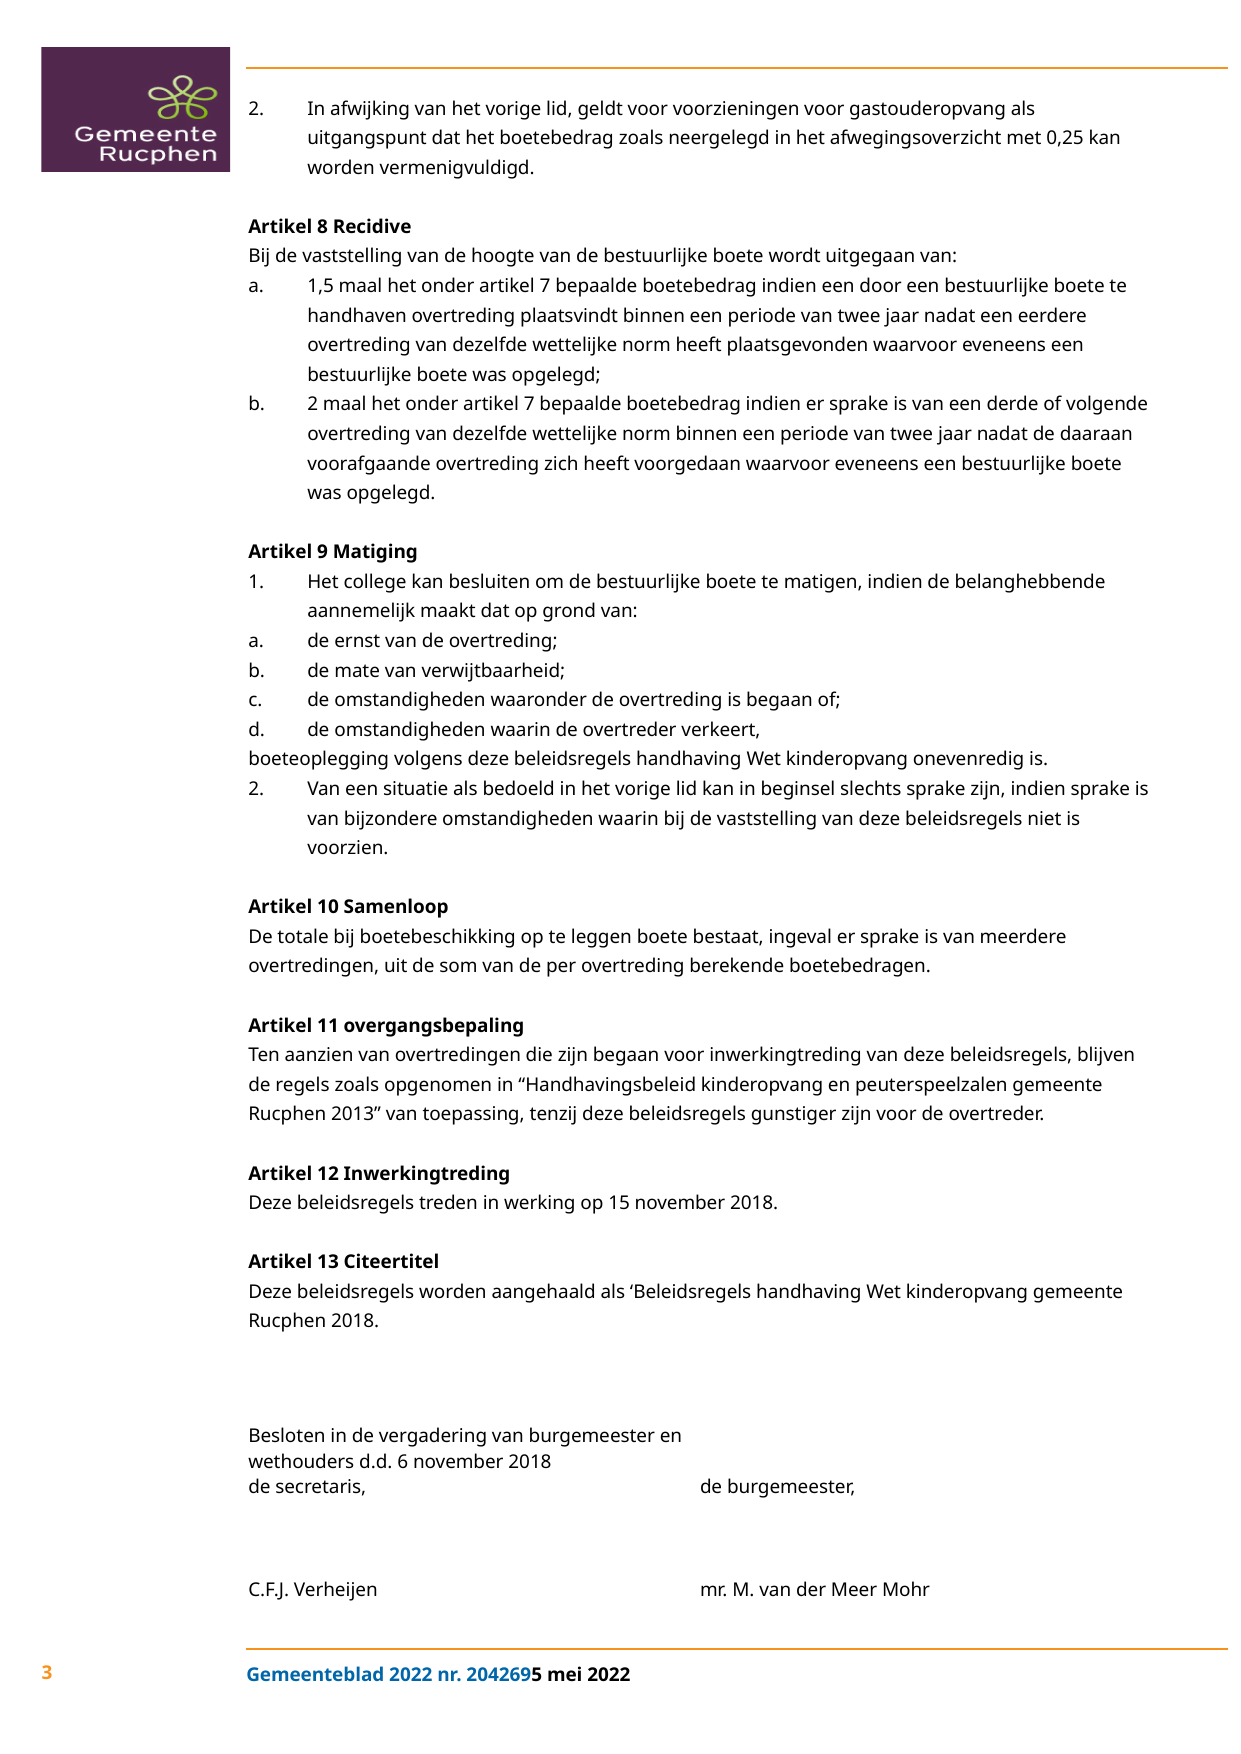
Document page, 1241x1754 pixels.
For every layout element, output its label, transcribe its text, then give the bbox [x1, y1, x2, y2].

table_cell wethouders d.d. 6 november 2018 [248, 1448, 1152, 1474]
text boeteoplegging volgens deze beleidsregels handhaving Wet kinderopvang onevenredig is. [248, 746, 1152, 771]
text De totale bij boetebeschikking op te leggen boete bestaat, ingeval er sprake is van meerdere overtredingen, uit de som van de per overtreding berekende boetebedragen. [248, 923, 1152, 978]
table_header Besloten in de vergadering van burgemeester en [248, 1422, 1152, 1448]
table_cell de secretaris, [248, 1474, 700, 1499]
list In afwijking van het vorige lid, geldt voor voorzieningen voor gastouderopvang als uitgangspunt dat het boetebedrag zoals neergelegd in het afwegingsoverzicht met 0,25 kan worden vermenigvuldigd. [248, 95, 1152, 180]
list 1,5 maal het onder artikel 7 bepaalde boetebedrag indien een door een bestuurlijke boete te handhaven overtreding plaatsvindt binnen een periode van twee jaar nadat een eerdere overtreding van dezelfde wettelijke norm heeft plaatsgevonden waarvoor eveneens een bestuurlijke boete was opgelegd; [248, 272, 1152, 387]
list de omstandigheden waaronder de overtreding is begaan of; [248, 686, 1152, 712]
list de ernst van de overtreding; [248, 627, 1152, 653]
table_cell [248, 1525, 1152, 1551]
list de omstandigheden waarin de overtreder verkeert, [248, 716, 1152, 742]
table_cell mr. M. van der Meer Mohr [700, 1577, 1152, 1602]
text Artikel 13 Citeertitel [248, 1248, 1152, 1274]
text Artikel 9 Matiging [248, 538, 1152, 564]
table_cell [248, 1551, 1152, 1577]
text Artikel 10 Samenloop [248, 893, 1152, 919]
list Het college kan besluiten om de bestuurlijke boete te matigen, indien de belanghebbende aannemelijk maakt dat op grond van: [248, 568, 1152, 623]
table_cell [248, 1500, 1152, 1525]
list Van een situatie als bedoeld in het vorige lid kan in beginsel slechts sprake zijn, indien sprake is van bijzondere omstandigheden waarin bij de vaststelling van deze beleidsregels niet is voorzien. [248, 775, 1152, 860]
text Deze beleidsregels worden aangehaald als ‘Beleidsregels handhaving Wet kinderopvang gemeente Rucphen 2018. [248, 1278, 1152, 1333]
table_cell de burgemeester, [700, 1474, 1152, 1499]
text Artikel 11 overgangsbepaling [248, 1012, 1152, 1038]
text Artikel 12 Inwerkingtreding [248, 1160, 1152, 1186]
table_cell C.F.J. Verheijen [248, 1577, 700, 1602]
picture [41, 47, 231, 172]
text Ten aanzien van overtredingen die zijn begaan voor inwerkingtreding van deze beleidsregels, blijven de regels zoals opgenomen in “Handhavingsbeleid kinderopvang en peuterspeelzalen gemeente Rucphen 2013” van toepassing, tenzij deze beleidsregels gunstiger zijn voor de overtreder. [248, 1041, 1152, 1126]
list 2 maal het onder artikel 7 bepaalde boetebedrag indien er sprake is van een derde of volgende overtreding van dezelfde wettelijke norm binnen een periode van twee jaar nadat de daaraan voorafgaande overtreding zich heeft voorgedaan waarvoor eveneens een bestuurlijke boete was opgelegd. [248, 391, 1152, 505]
text Artikel 8 Recidive [248, 213, 1152, 239]
list de mate van verwijtbaarheid; [248, 657, 1152, 683]
text Deze beleidsregels treden in werking op 15 november 2018. [248, 1189, 1152, 1215]
text Bij de vaststelling van de hoogte van de bestuurlijke boete wordt uitgegaan van: [248, 243, 1152, 268]
